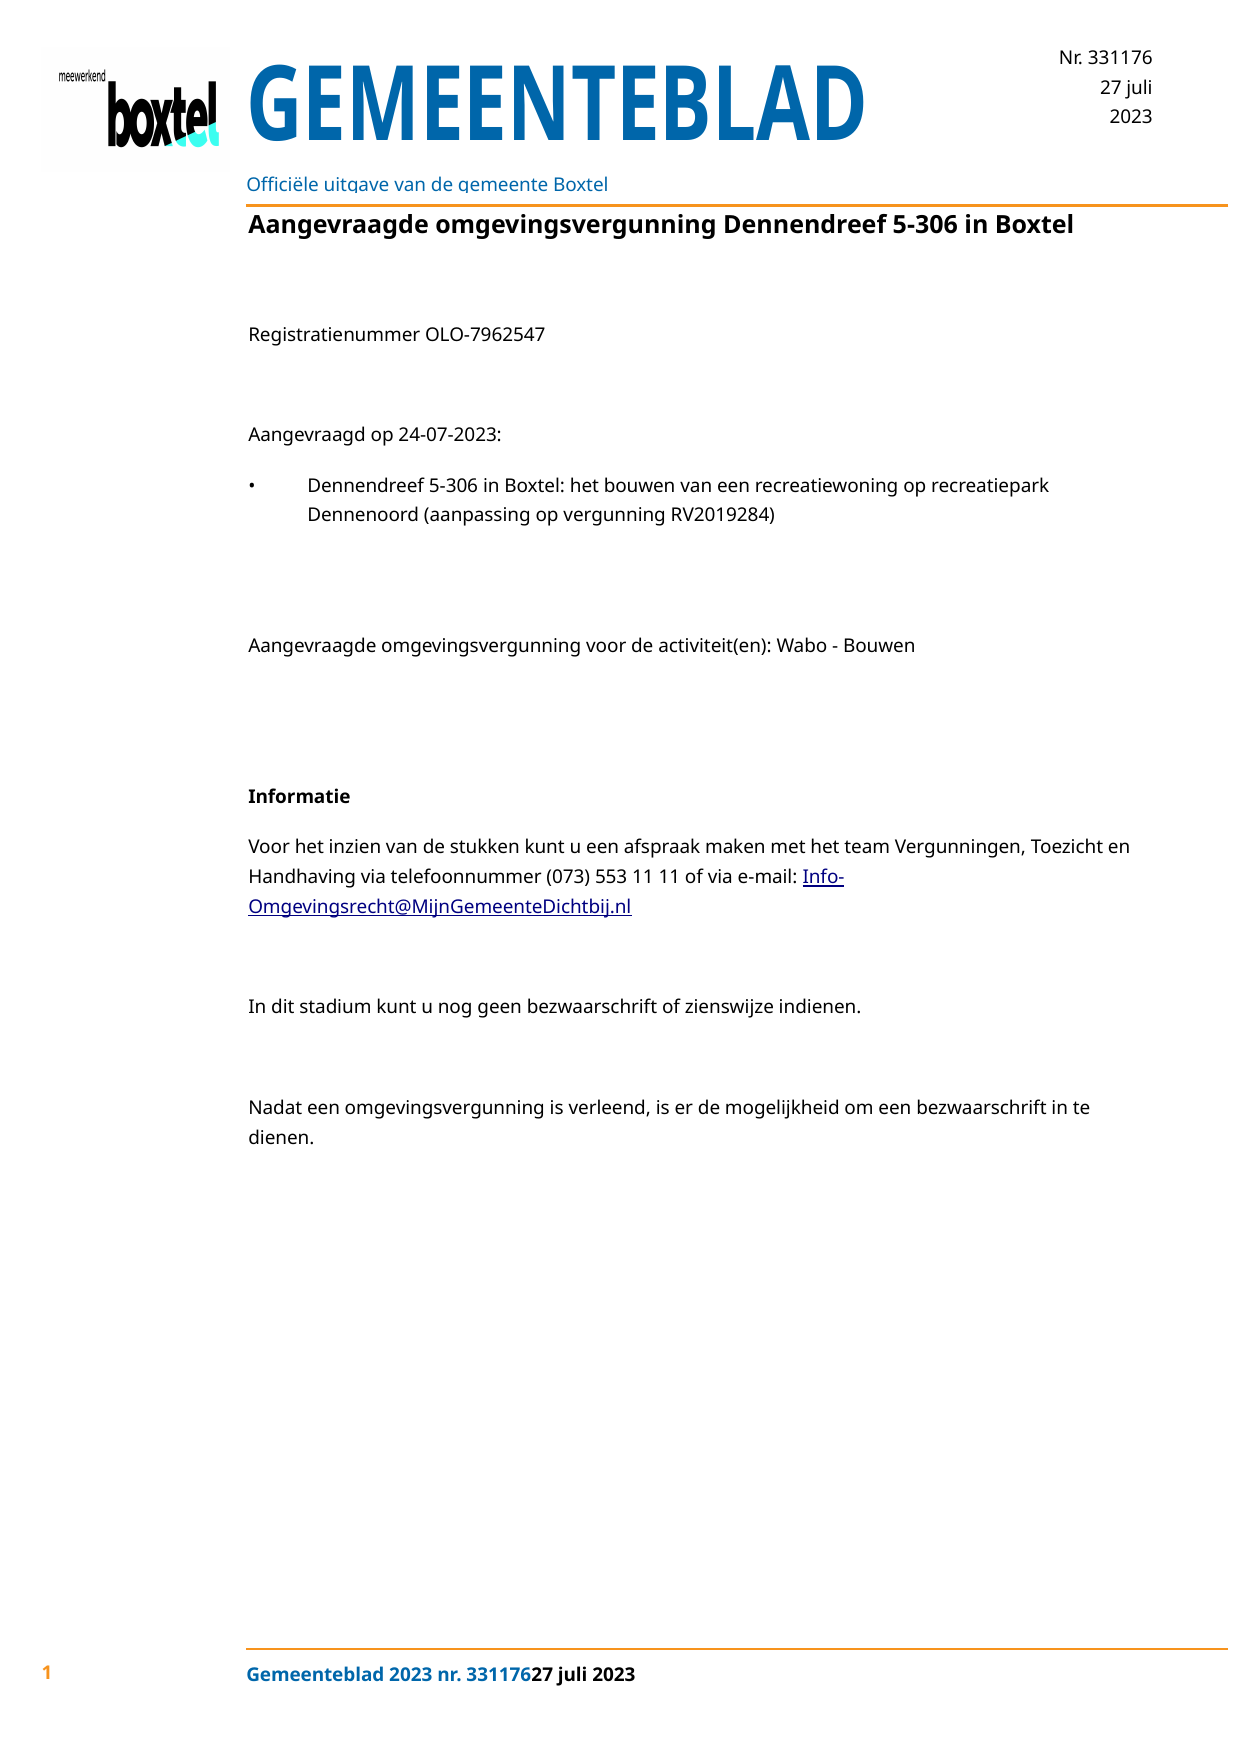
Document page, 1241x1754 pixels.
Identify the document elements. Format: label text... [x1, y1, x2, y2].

text Aangevraagde omgevingsvergunning voor de activiteit(en): Wabo - Bouwen [248, 632, 1152, 658]
text Aangevraagd op 24-07-2023: [248, 422, 1152, 447]
text Informatie [248, 783, 1152, 809]
text Nadat een omgevingsvergunning is verleend, is er de mogelijkheid om een bezwaarschrift in te dienen. [248, 1094, 1152, 1150]
list Dennendreef 5-306 in Boxtel: het bouwen van een recreatiewoning op recreatiepark Dennenoord (aanpassing op vergunning RV2019284) [248, 472, 1152, 527]
text In dit stadium kunt u nog geen bezwaarschrift of zienswijze indienen. [248, 994, 1152, 1019]
text Aangevraagde omgevingsvergunning Dennendreef 5-306 in Boxtel [248, 207, 1152, 241]
text Registratienummer OLO-7962547 [248, 321, 1152, 346]
picture [41, 47, 231, 172]
text Voor het inzien van de stukken kunt u een afspraak maken met het team Vergunningen, Toezicht en Handhaving via telefoonnummer (073) 553 11 11 of via e-mail: Info-Omgevingsrecht@MijnGemeenteDichtbij.nl [248, 834, 1152, 918]
